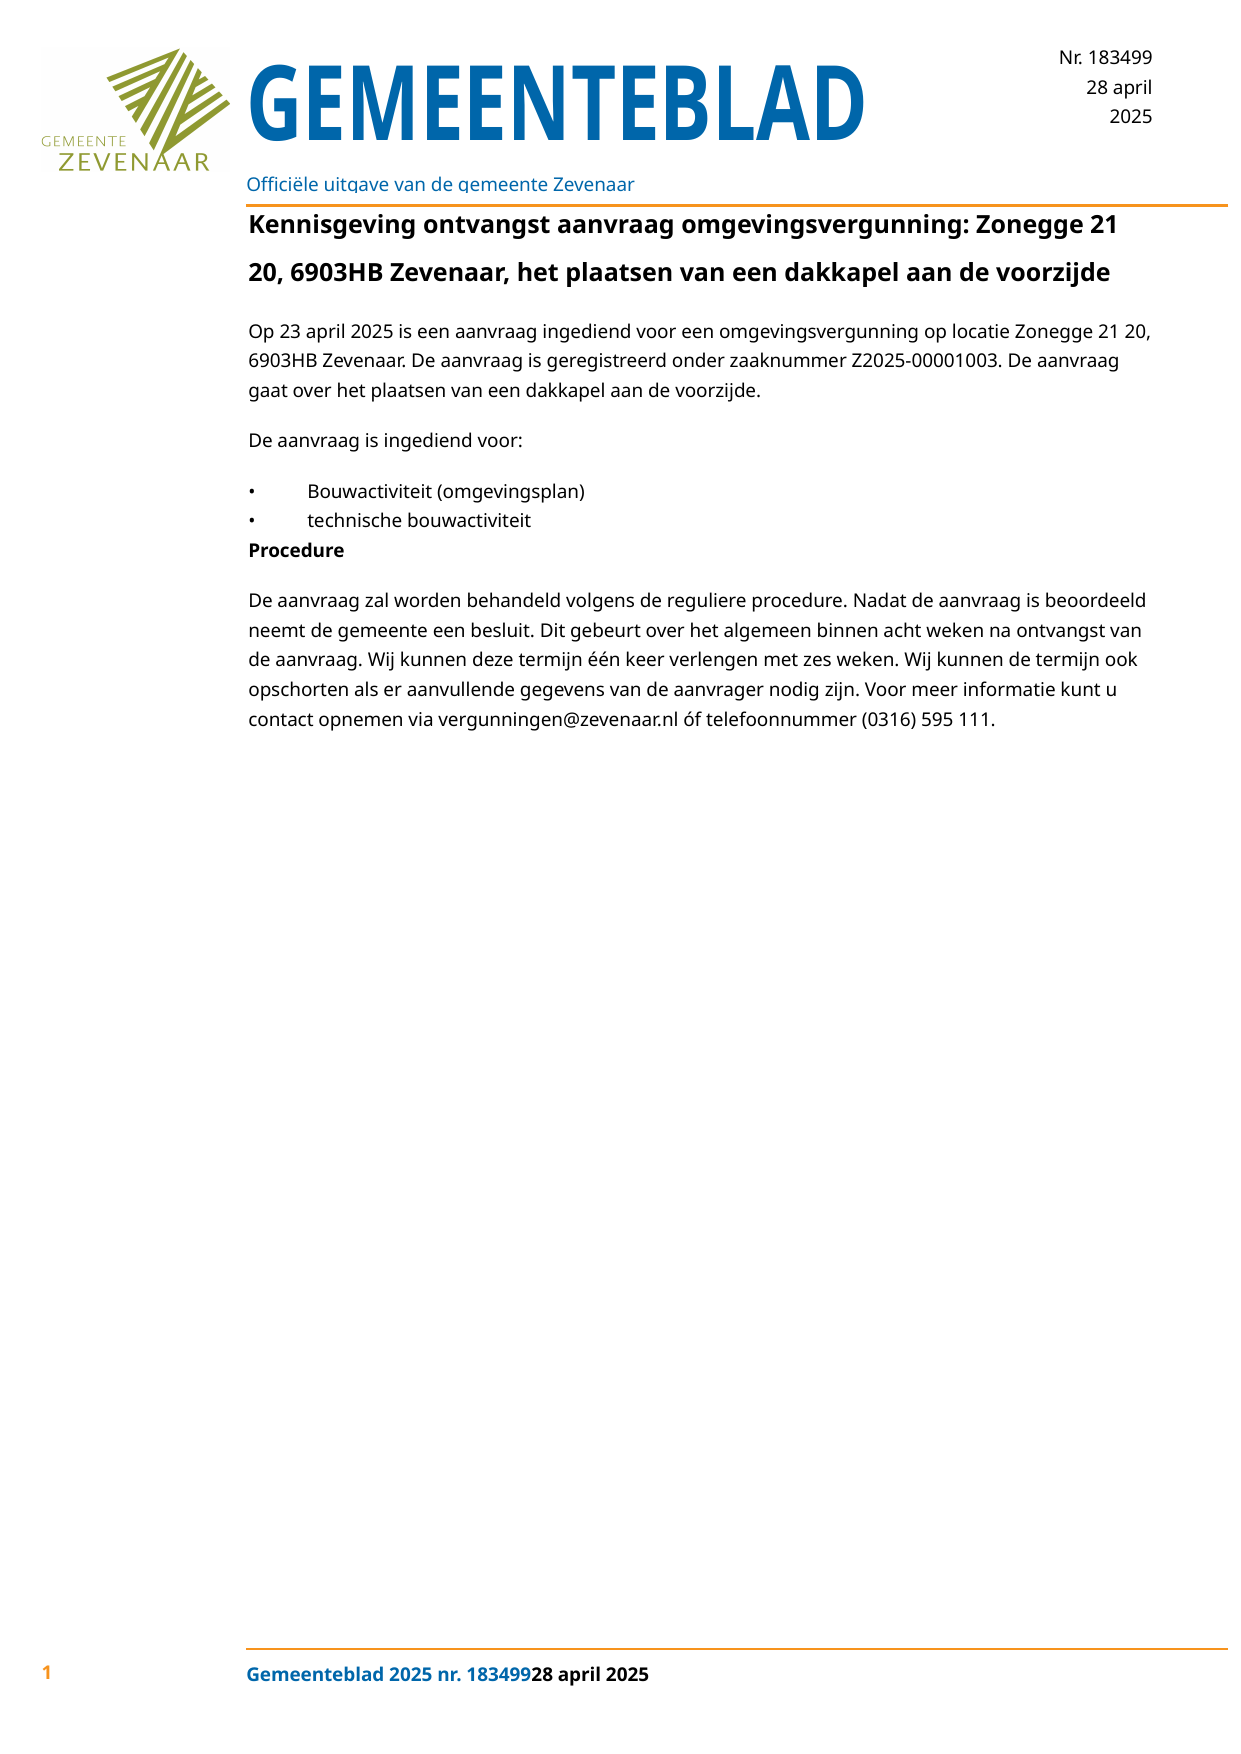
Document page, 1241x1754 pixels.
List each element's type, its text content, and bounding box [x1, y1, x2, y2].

picture [41, 47, 231, 172]
text De aanvraag is ingediend voor: [248, 427, 1152, 453]
list Bouwactiviteit (omgevingsplan) [248, 478, 1152, 504]
text De aanvraag zal worden behandeld volgens de reguliere procedure. Nadat de aanvraag is beoordeeld neemt de gemeente een besluit. Dit gebeurt over het algemeen binnen acht weken na ontvangst van de aanvraag. Wij kunnen deze termijn één keer verlengen met zes weken. Wij kunnen de termijn ook opschorten als er aanvullende gegevens van de aanvrager nodig zijn. Voor meer informatie kunt u contact opnemen via vergunningen@zevenaar.nl óf telefoonnummer (0316) 595 111. [248, 587, 1152, 732]
text Op 23 april 2025 is een aanvraag ingediend voor een omgevingsvergunning op locatie Zonegge 21 20, 6903HB Zevenaar. De aanvraag is geregistreerd onder zaaknummer Z2025-00001003. De aanvraag gaat over het plaatsen van een dakkapel aan de voorzijde. [248, 318, 1152, 403]
text Procedure [248, 537, 1152, 563]
list technische bouwactiviteit [248, 507, 1152, 533]
text Kennisgeving ontvangst aanvraag omgevingsvergunning: Zonegge 21 20, 6903HB Zevenaar, het plaatsen van een dakkapel aan de voorzijde [248, 207, 1152, 288]
